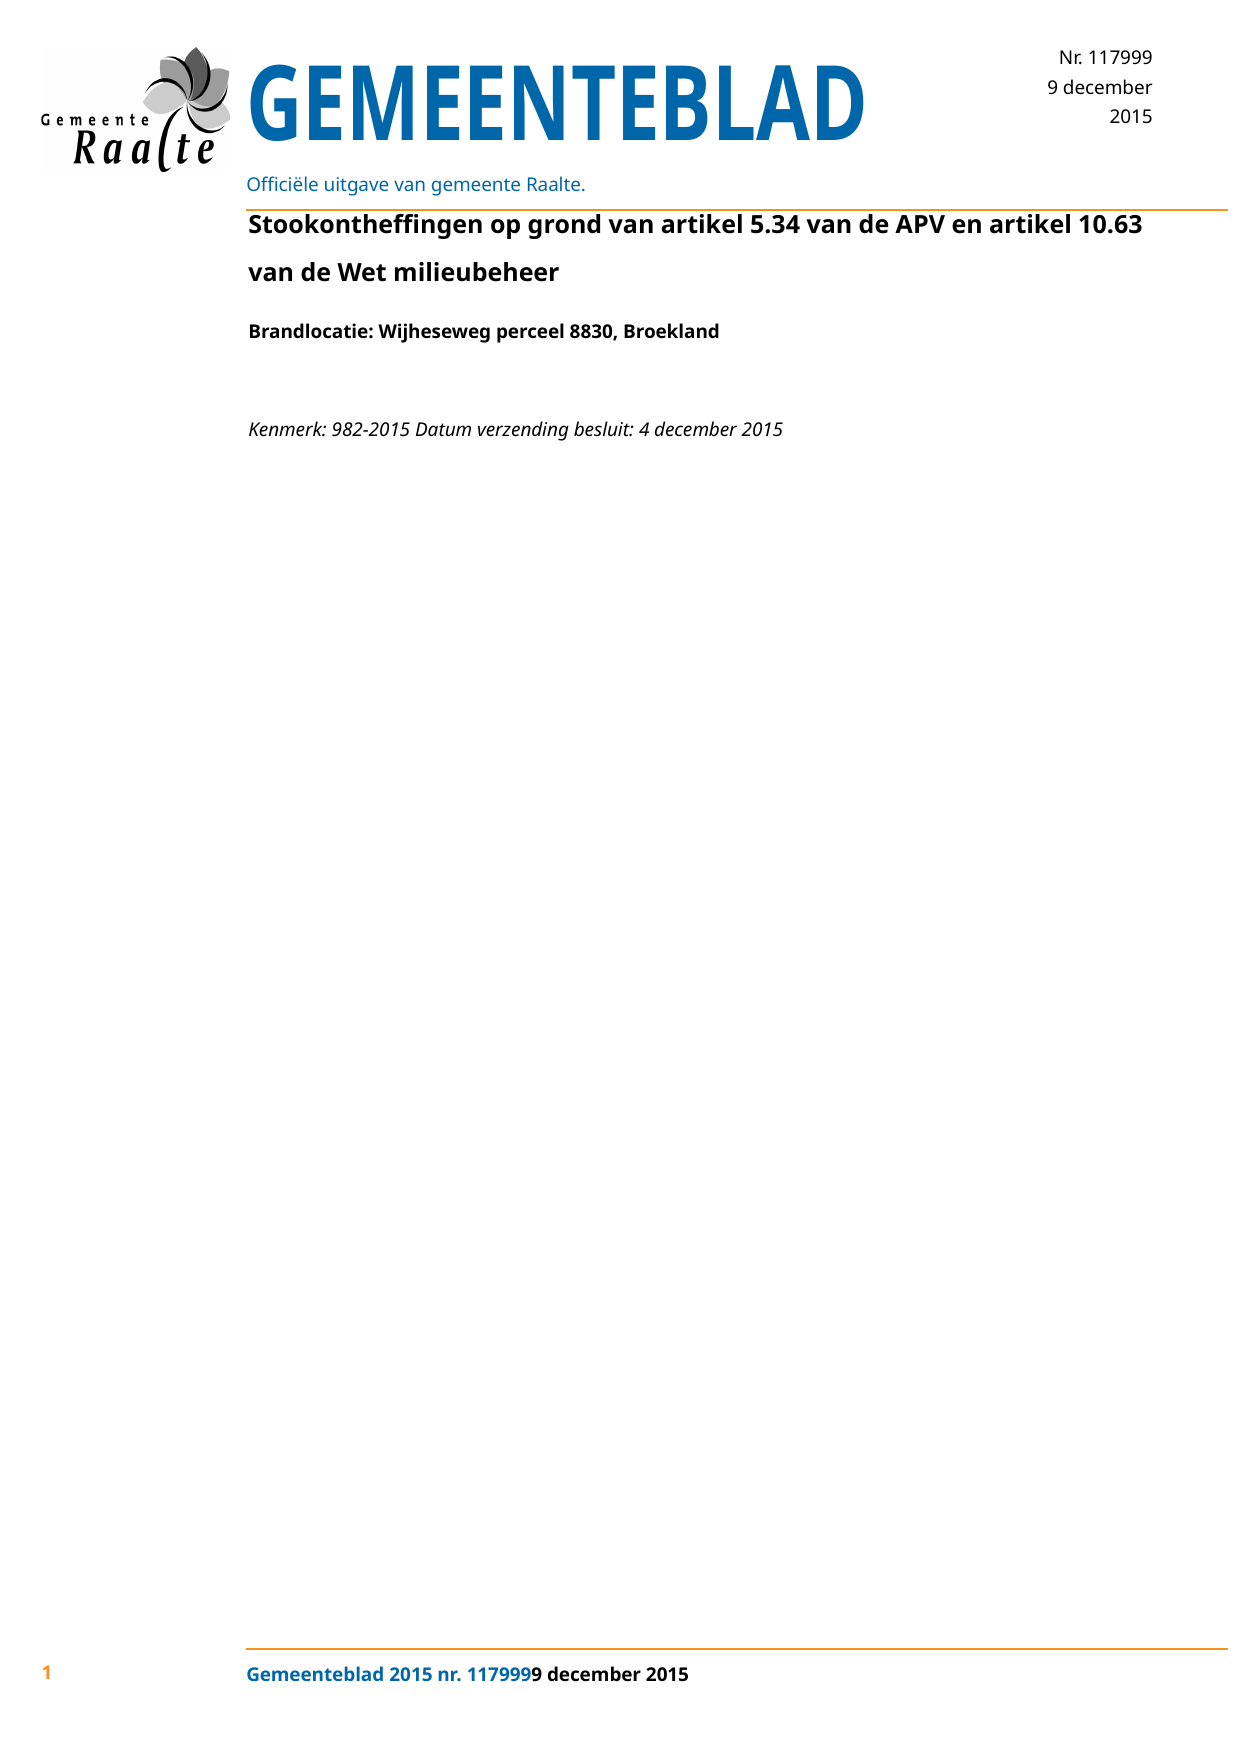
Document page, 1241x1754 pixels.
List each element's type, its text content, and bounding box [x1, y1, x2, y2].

text Stookontheffingen op grond van artikel 5.34 van de APV en artikel 10.63 van de Wet milieubeheer [248, 211, 1152, 288]
text Kenmerk: 982-2015 Datum verzending besluit: 4 december 2015 [248, 416, 1152, 442]
picture [41, 47, 231, 172]
text Brandlocatie: Wijheseweg perceel 8830, Broekland [248, 318, 1152, 344]
